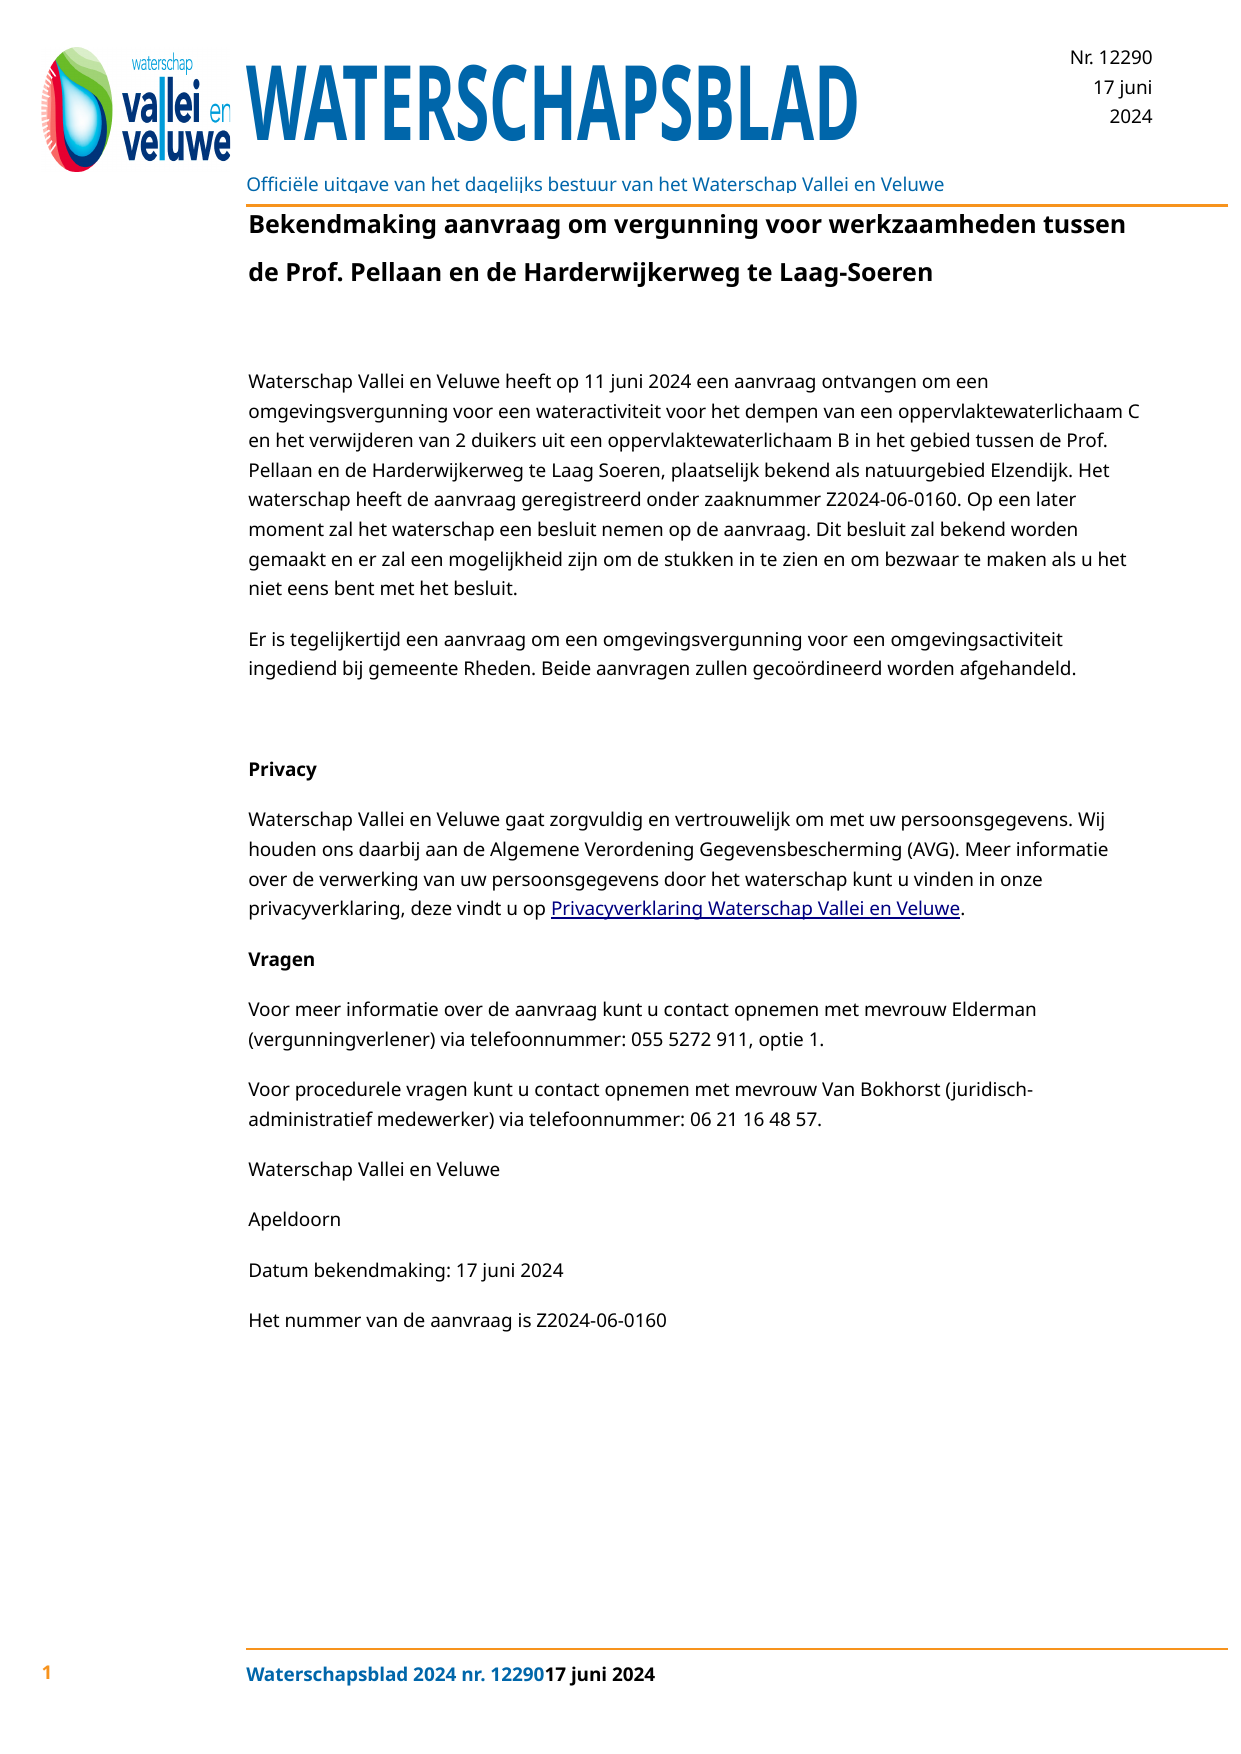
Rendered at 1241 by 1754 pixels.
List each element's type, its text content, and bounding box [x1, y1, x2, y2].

text Waterschap Vallei en Veluwe [248, 1156, 1152, 1182]
text Bekendmaking aanvraag om vergunning voor werkzaamheden tussen de Prof. Pellaan en de Harderwijkerweg te Laag-Soeren [248, 207, 1152, 288]
text Privacy [248, 756, 1152, 782]
picture [41, 47, 231, 172]
text Apeldoorn [248, 1207, 1152, 1232]
text Waterschap Vallei en Veluwe heeft op 11 juni 2024 een aanvraag ontvangen om een omgevingsvergunning voor een wateractiviteit voor het dempen van een oppervlaktewaterlichaam C en het verwijderen van 2 duikers uit een oppervlaktewaterlichaam B in het gebied tussen de Prof. Pellaan en de Harderwijkerweg te Laag Soeren, plaatselijk bekend als natuurgebied Elzendijk. Het waterschap heeft de aanvraag geregistreerd onder zaaknummer Z2024-06-0160. Op een later moment zal het waterschap een besluit nemen op de aanvraag. Dit besluit zal bekend worden gemaakt en er zal een mogelijkheid zijn om de stukken in te zien en om bezwaar te maken als u het niet eens bent met het besluit. [248, 368, 1152, 601]
text Vragen [248, 946, 1152, 972]
text Voor procedurele vragen kunt u contact opnemen met mevrouw Van Bokhorst (juridisch-administratief medewerker) via telefoonnummer: 06 21 16 48 57. [248, 1076, 1152, 1132]
text Datum bekendmaking: 17 juni 2024 [248, 1257, 1152, 1283]
text Waterschap Vallei en Veluwe gaat zorgvuldig en vertrouwelijk om met uw persoonsgegevens. Wij houden ons daarbij aan de Algemene Verordening Gegevensbescherming (AVG). Meer informatie over de verwerking van uw persoonsgegevens door het waterschap kunt u vinden in onze privacyverklaring, deze vindt u op Privacyverklaring Waterschap Vallei en Veluwe. [248, 807, 1152, 921]
text Het nummer van de aanvraag is Z2024-06-0160 [248, 1307, 1152, 1333]
text Er is tegelijkertijd een aanvraag om een omgevingsvergunning voor een omgevingsactiviteit ingediend bij gemeente Rheden. Beide aanvragen zullen gecoördineerd worden afgehandeld. [248, 626, 1152, 681]
text Voor meer informatie over de aanvraag kunt u contact opnemen met mevrouw Elderman (vergunningverlener) via telefoonnummer: 055 5272 911, optie 1. [248, 996, 1152, 1052]
